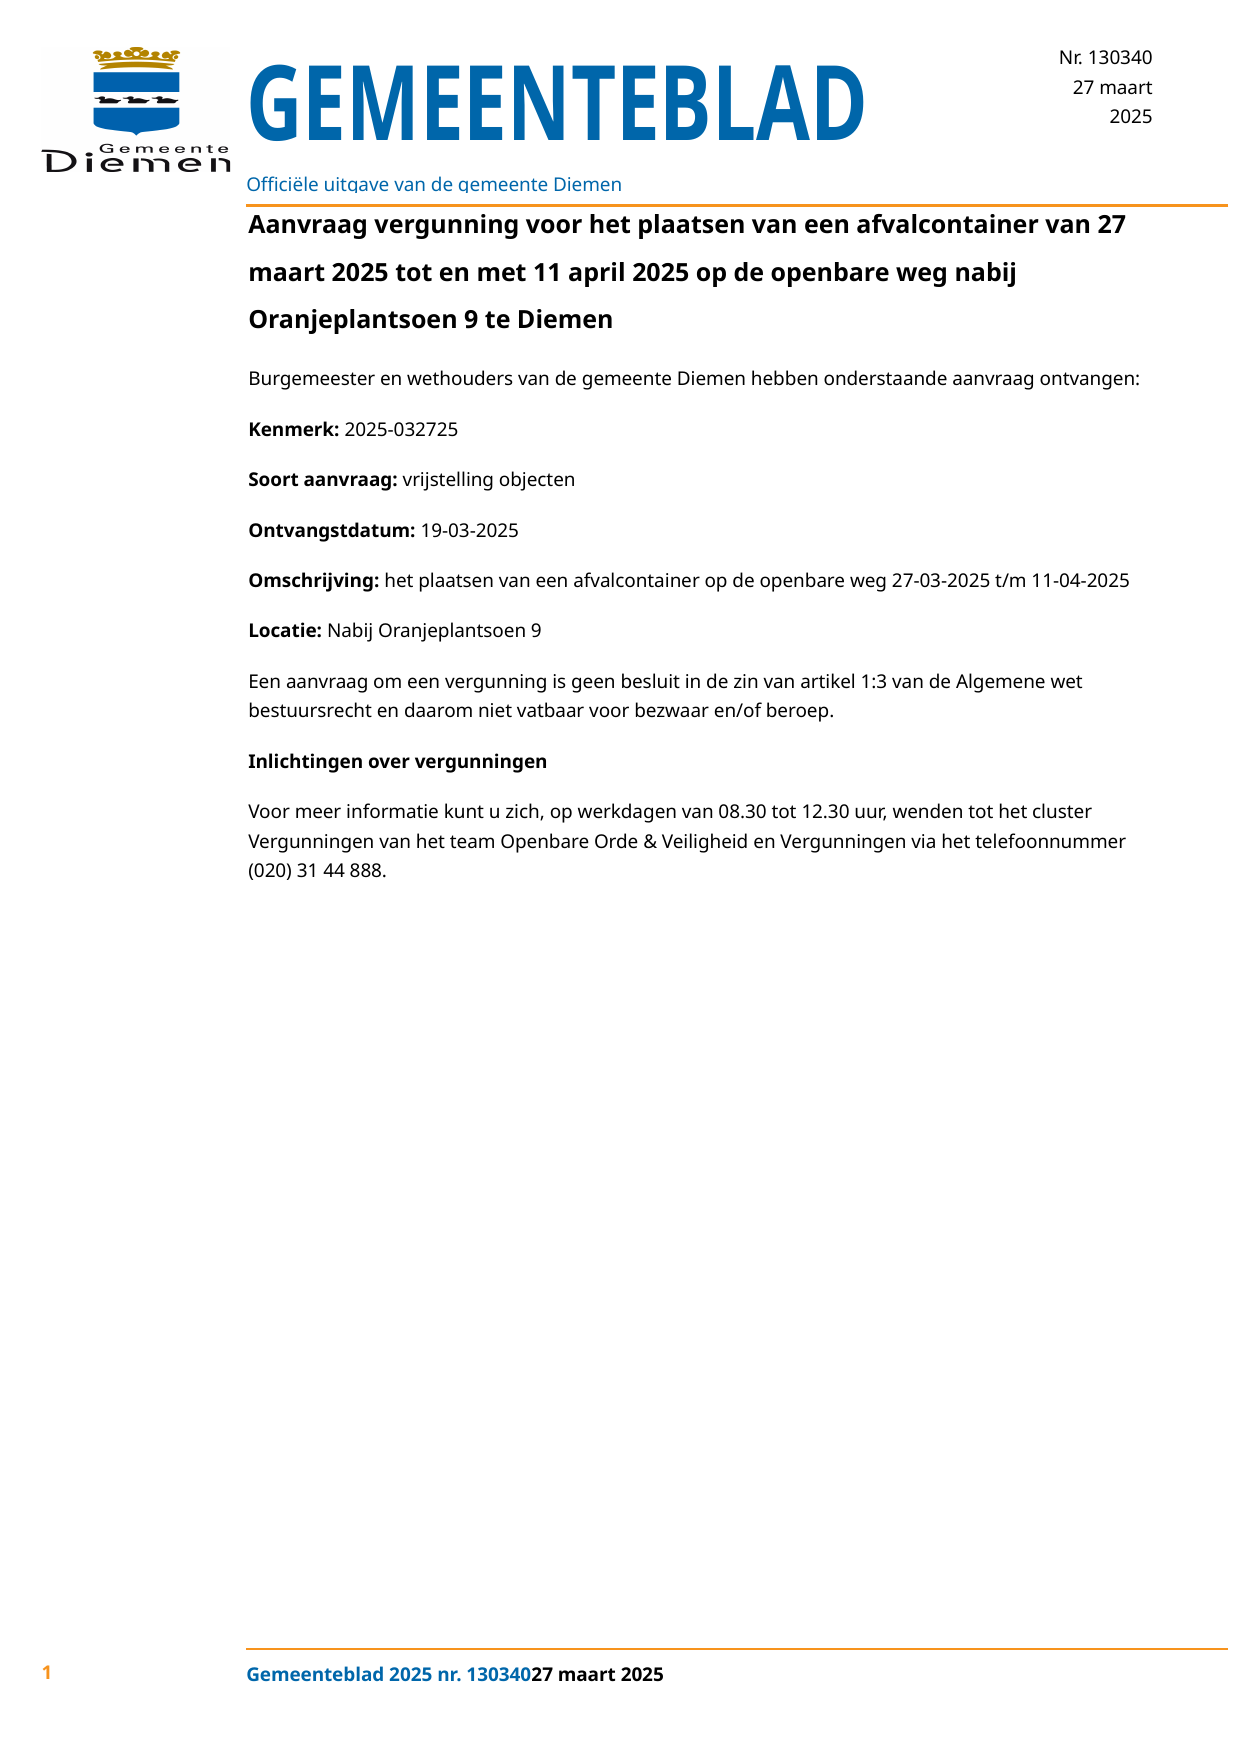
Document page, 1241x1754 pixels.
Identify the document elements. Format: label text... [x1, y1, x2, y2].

text Locatie: Nabij Oranjeplantsoen 9 [248, 618, 1152, 643]
picture [41, 47, 231, 172]
text Een aanvraag om een vergunning is geen besluit in de zin van artikel 1:3 van de Algemene wet bestuursrecht en daarom niet vatbaar voor bezwaar en/of beroep. [248, 668, 1152, 723]
text Soort aanvraag: vrijstelling objecten [248, 466, 1152, 492]
text Omschrijving: het plaatsen van een afvalcontainer op de openbare weg 27-03-2025 t/m 11-04-2025 [248, 567, 1152, 593]
text Ontvangstdatum: 19-03-2025 [248, 517, 1152, 542]
text Burgemeester en wethouders van de gemeente Diemen hebben onderstaande aanvraag ontvangen: [248, 366, 1152, 391]
text Kenmerk: 2025-032725 [248, 416, 1152, 442]
text Aanvraag vergunning voor het plaatsen van een afvalcontainer van 27 maart 2025 tot en met 11 april 2025 op de openbare weg nabij Oranjeplantsoen 9 te Diemen [248, 207, 1152, 336]
text Voor meer informatie kunt u zich, op werkdagen van 08.30 tot 12.30 uur, wenden tot het cluster Vergunningen van het team Openbare Orde & Veiligheid en Vergunningen via het telefoonnummer (020) 31 44 888. [248, 798, 1152, 883]
text Inlichtingen over vergunningen [248, 748, 1152, 774]
